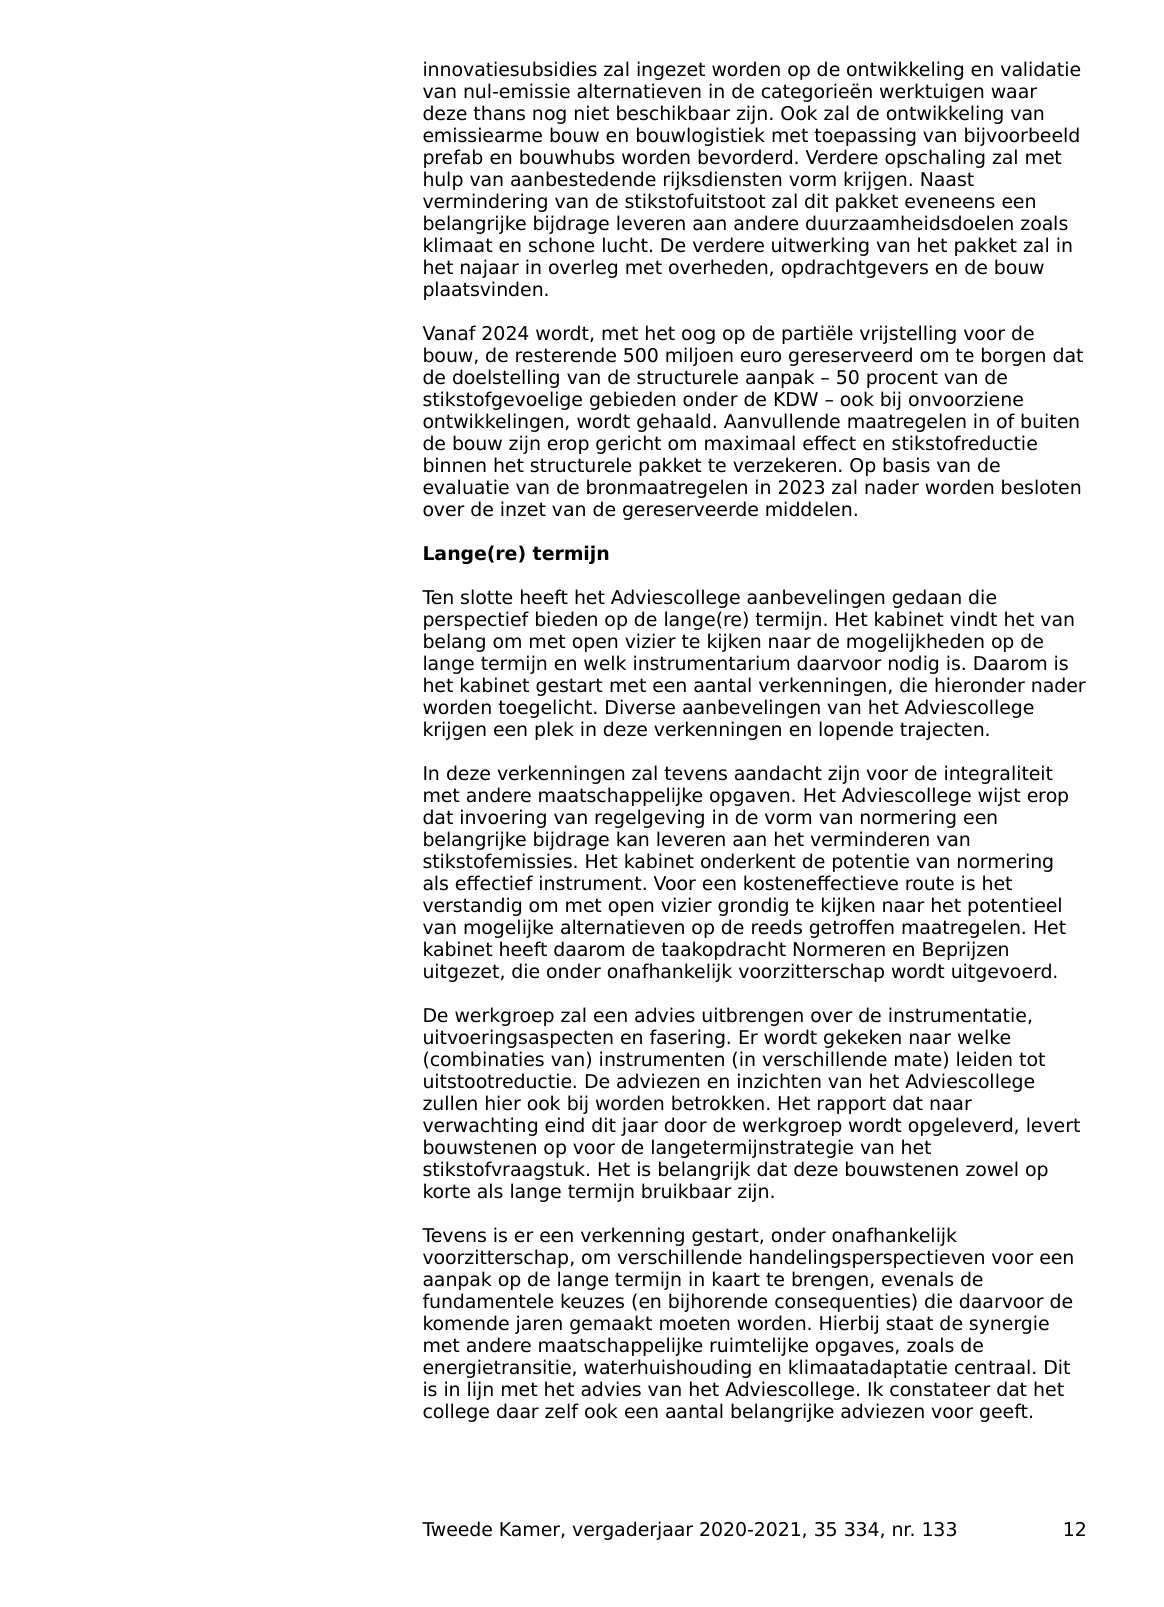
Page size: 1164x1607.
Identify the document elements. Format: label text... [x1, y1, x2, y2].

text Ten slotte heeft het Adviescollege aanbevelingen gedaan die perspectief bieden op de lange(re) termijn. Het kabinet vindt het van belang om met open vizier te kijken naar de mogelijkheden op de lange termijn en welk instrumentarium daarvoor nodig is. Daarom is het kabinet gestart met een aantal verkenningen, die hieronder nader worden toegelicht. Diverse aanbevelingen van het Adviescollege krijgen een plek in deze verkenningen en lopende trajecten. [422, 587, 1087, 741]
text Tevens is er een verkenning gestart, onder onafhankelijk voorzitterschap, om verschillende handelingsperspectieven voor een aanpak op de lange termijn in kaart te brengen, evenals de fundamentele keuzes (en bijhorende consequenties) die daarvoor de komende jaren gemaakt moeten worden. Hierbij staat de synergie met andere maatschappelijke ruimtelijke opgaves, zoals de energietransitie, waterhuishouding en klimaatadaptatie centraal. Dit is in lijn met het advies van het Adviescollege. Ik constateer dat het college daar zelf ook een aantal belangrijke adviezen voor geeft. [422, 1225, 1087, 1423]
text De werkgroep zal een advies uitbrengen over de instrumentatie, uitvoeringsaspecten en fasering. Er wordt gekeken naar welke (combinaties van) instrumenten (in verschillende mate) leiden tot uitstootreductie. De adviezen en inzichten van het Adviescollege zullen hier ook bij worden betrokken. Het rapport dat naar verwachting eind dit jaar door de werkgroep wordt opgeleverd, levert bouwstenen op voor de langetermijnstrategie van het stikstofvraagstuk. Het is belangrijk dat deze bouwstenen zowel op korte als lange termijn bruikbaar zijn. [422, 1005, 1087, 1203]
text In deze verkenningen zal tevens aandacht zijn voor de integraliteit met andere maatschappelijke opgaven. Het Adviescollege wijst erop dat invoering van regelgeving in de vorm van normering een belangrijke bijdrage kan leveren aan het verminderen van stikstofemissies. Het kabinet onderkent de potentie van normering als effectief instrument. Voor een kosteneffectieve route is het verstandig om met open vizier grondig te kijken naar het potentieel van mogelijke alternatieven op de reeds getroffen maatregelen. Het kabinet heeft daarom de taakopdracht Normeren en Beprijzen uitgezet, die onder onafhankelijk voorzitterschap wordt uitgevoerd. [422, 763, 1087, 983]
text innovatiesubsidies zal ingezet worden op de ontwikkeling en validatie van nul-emissie alternatieven in de categorieën werktuigen waar deze thans nog niet beschikbaar zijn. Ook zal de ontwikkeling van emissiearme bouw en bouwlogistiek met toepassing van bijvoorbeeld prefab en bouwhubs worden bevorderd. Verdere opschaling zal met hulp van aanbestedende rijksdiensten vorm krijgen. Naast vermindering van de stikstofuitstoot zal dit pakket eveneens een belangrijke bijdrage leveren aan andere duurzaamheidsdoelen zoals klimaat en schone lucht. De verdere uitwerking van het pakket zal in het najaar in overleg met overheden, opdrachtgevers en de bouw plaatsvinden. [422, 59, 1087, 301]
text Vanaf 2024 wordt, met het oog op de partiële vrijstelling voor de bouw, de resterende 500 miljoen euro gereserveerd om te borgen dat de doelstelling van de structurele aanpak – 50 procent van de stikstofgevoelige gebieden onder de KDW – ook bij onvoorziene ontwikkelingen, wordt gehaald. Aanvullende maatregelen in of buiten de bouw zijn erop gericht om maximaal effect en stikstofreductie binnen het structurele pakket te verzekeren. Op basis van de evaluatie van de bronmaatregelen in 2023 zal nader worden besloten over de inzet van de gereserveerde middelen. [422, 323, 1087, 521]
subtitle Lange(re) termijn [422, 543, 1087, 565]
